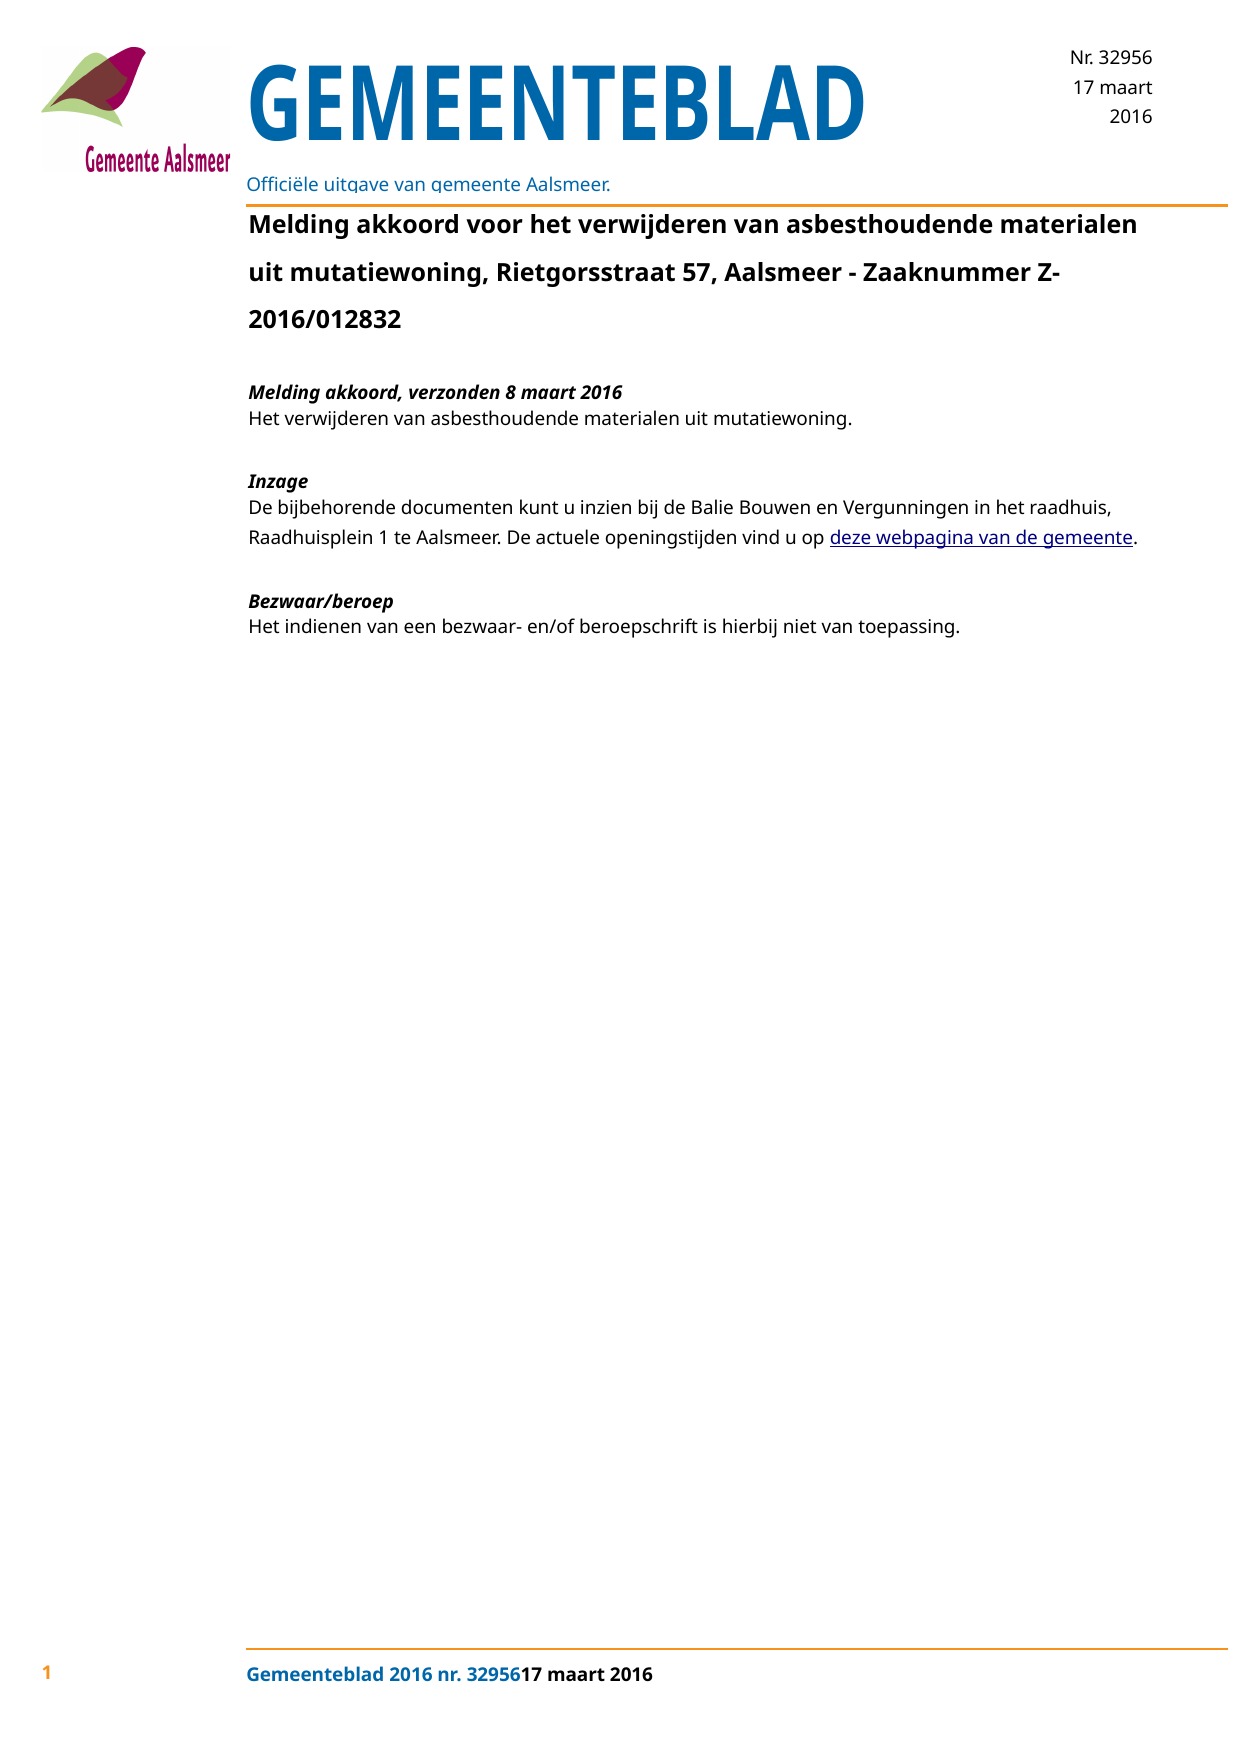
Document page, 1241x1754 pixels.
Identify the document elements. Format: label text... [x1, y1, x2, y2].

text De bijbehorende documenten kunt u inzien bij de Balie Bouwen en Vergunningen in het raadhuis, Raadhuisplein 1 te Aalsmeer. De actuele openingstijden vind u op deze webpagina van de gemeente. [248, 494, 1152, 550]
text Het indienen van een bezwaar- en/of beroepschrift is hierbij niet van toepassing. [248, 614, 1152, 639]
text Bezwaar/beroep [248, 588, 1152, 614]
text Melding akkoord, verzonden 8 maart 2016 [248, 379, 1152, 405]
text Het verwijderen van asbesthoudende materialen uit mutatiewoning. [248, 405, 1152, 431]
text Inzage [248, 469, 1152, 494]
picture [41, 47, 231, 172]
text Melding akkoord voor het verwijderen van asbesthoudende materialen uit mutatiewoning, Rietgorsstraat 57, Aalsmeer - Zaaknummer Z-2016/012832 [248, 207, 1152, 336]
